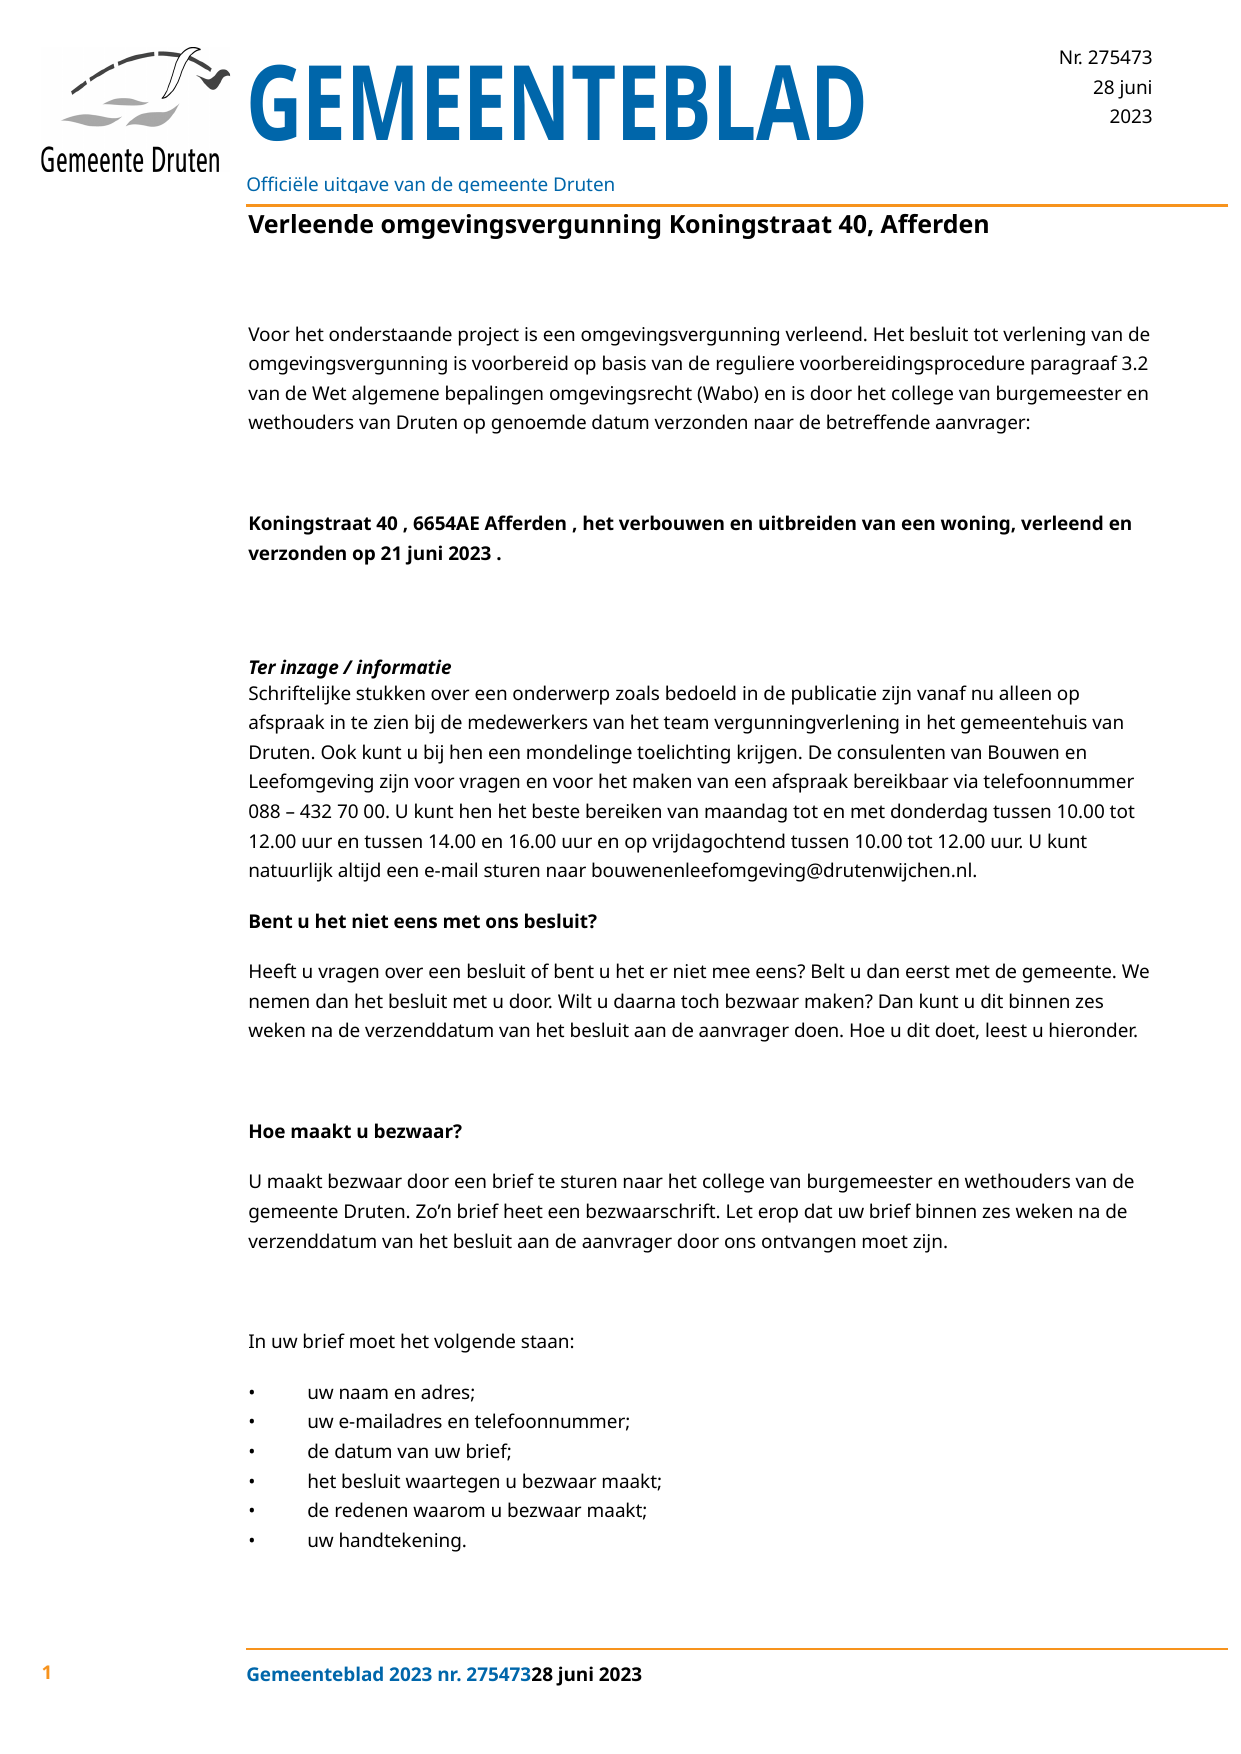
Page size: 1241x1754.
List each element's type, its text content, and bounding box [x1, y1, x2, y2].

text Koningstraat 40 , 6654AE Afferden , het verbouwen en uitbreiden van een woning, verleend en verzonden op 21 juni 2023 . [248, 510, 1152, 566]
list de redenen waarom u bezwaar maakt; [248, 1497, 1152, 1523]
text Ter inzage / informatie [248, 654, 1152, 680]
text U maakt bezwaar door een brief te sturen naar het college van burgemeester en wethouders van de gemeente Druten. Zo’n brief heet een bezwaarschrift. Let erop dat uw brief binnen zes weken na de verzenddatum van het besluit aan de aanvrager door ons ontvangen moet zijn. [248, 1169, 1152, 1254]
text Hoe maakt u bezwaar? [248, 1118, 1152, 1144]
list het besluit waartegen u bezwaar maakt; [248, 1468, 1152, 1494]
text Bent u het niet eens met ons besluit? [248, 908, 1152, 934]
picture [41, 47, 231, 172]
list uw e-mailadres en telefoonnummer; [248, 1409, 1152, 1434]
text In uw brief moet het volgende staan: [248, 1329, 1152, 1354]
list uw handtekening. [248, 1527, 1152, 1553]
text Voor het onderstaande project is een omgevingsvergunning verleend. Het besluit tot verlening van de omgevingsvergunning is voorbereid op basis van de reguliere voorbereidingsprocedure paragraaf 3.2 van de Wet algemene bepalingen omgevingsrecht (Wabo) en is door het college van burgemeester en wethouders van Druten op genoemde datum verzonden naar de betreffende aanvrager: [248, 321, 1152, 435]
text Verleende omgevingsvergunning Koningstraat 40, Afferden [248, 207, 1152, 241]
list uw naam en adres; [248, 1379, 1152, 1405]
text Schriftelijke stukken over een onderwerp zoals bedoeld in de publicatie zijn vanaf nu alleen op afspraak in te zien bij de medewerkers van het team vergunningverlening in het gemeentehuis van Druten. Ook kunt u bij hen een mondelinge toelichting krijgen. De consulenten van Bouwen en Leefomgeving zijn voor vragen en voor het maken van een afspraak bereikbaar via telefoonnummer 088 – 432 70 00. U kunt hen het beste bereiken van maandag tot en met donderdag tussen 10.00 tot 12.00 uur en tussen 14.00 en 16.00 uur en op vrijdagochtend tussen 10.00 tot 12.00 uur. U kunt natuurlijk altijd een e-mail sturen naar bouwenenleefomgeving@drutenwijchen.nl. [248, 680, 1152, 883]
list de datum van uw brief; [248, 1438, 1152, 1464]
text Heeft u vragen over een besluit of bent u het er niet mee eens? Belt u dan eerst met de gemeente. We nemen dan het besluit met u door. Wilt u daarna toch bezwaar maken? Dan kunt u dit binnen zes weken na de verzenddatum van het besluit aan de aanvrager doen. Hoe u dit doet, leest u hieronder. [248, 958, 1152, 1043]
